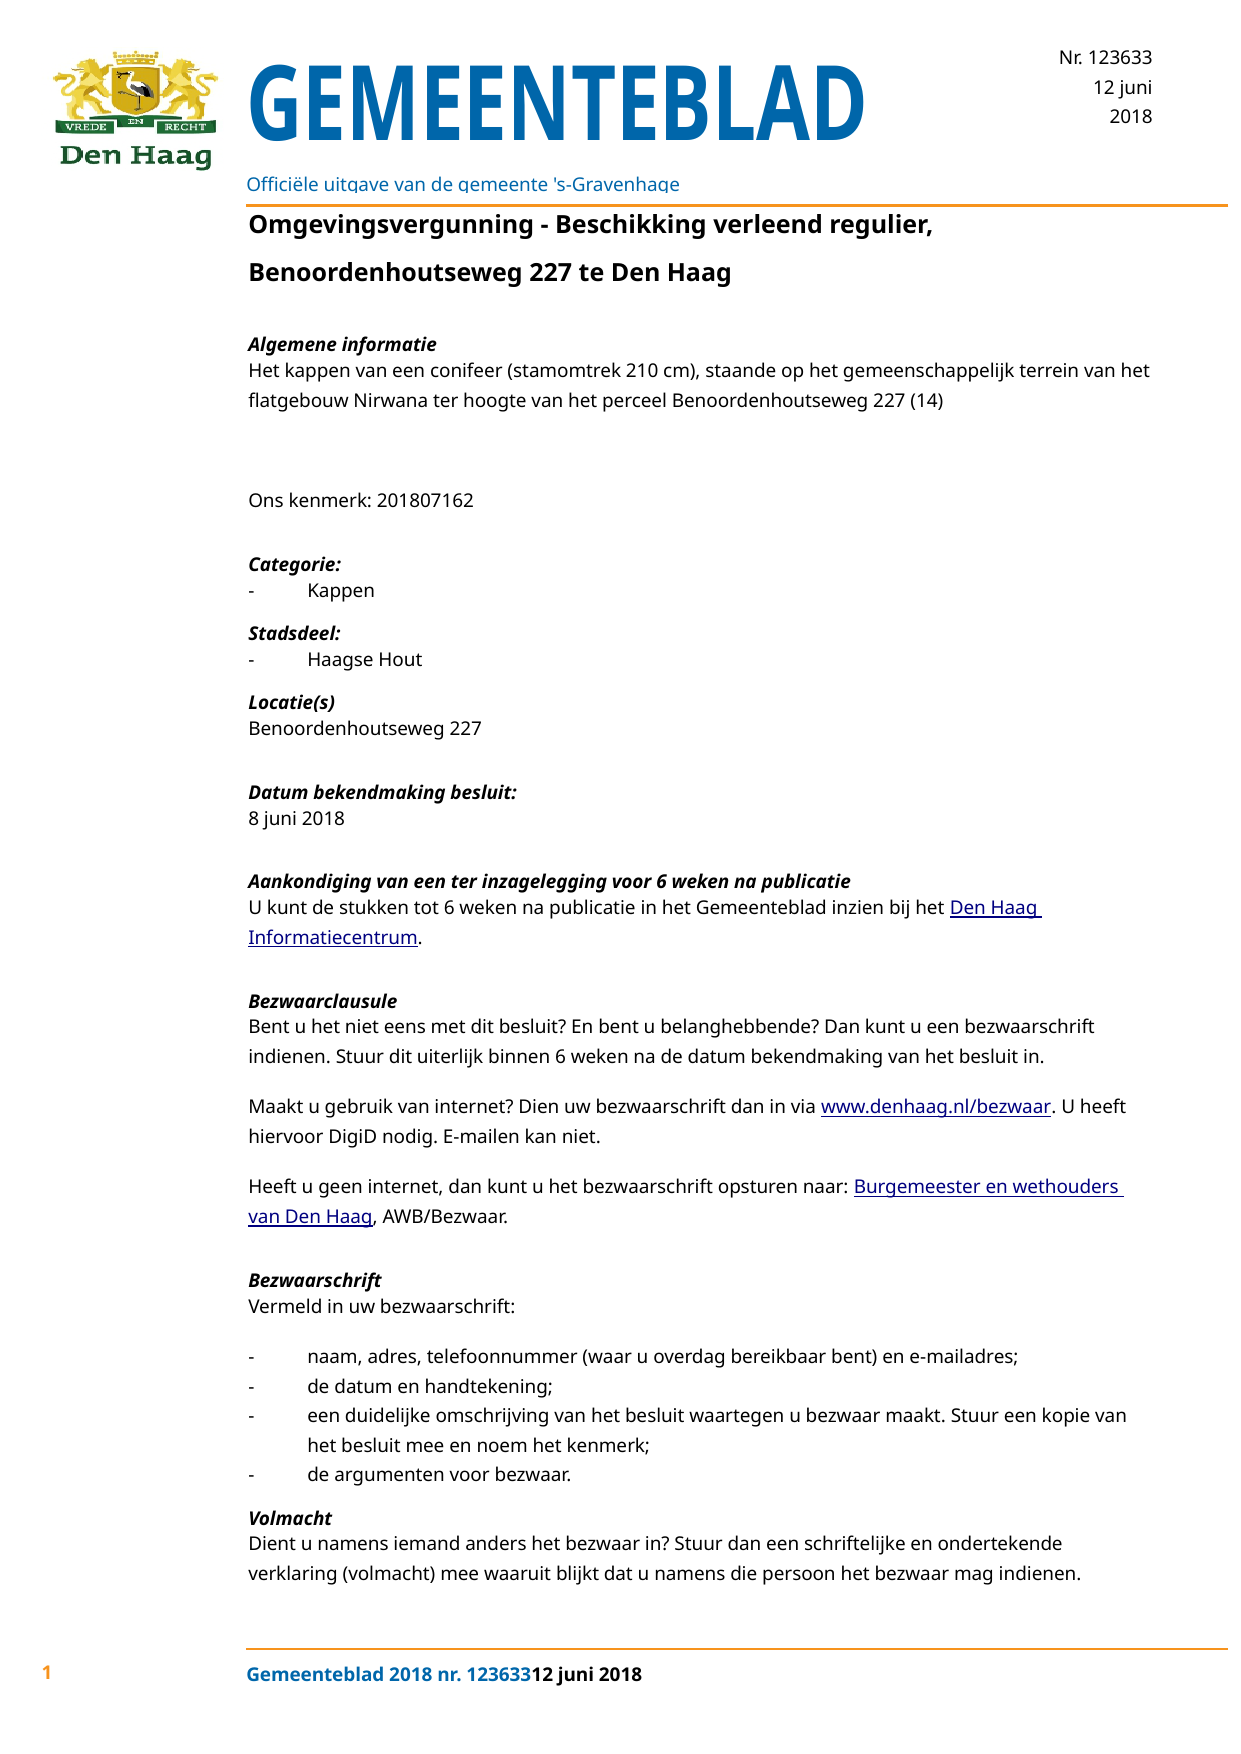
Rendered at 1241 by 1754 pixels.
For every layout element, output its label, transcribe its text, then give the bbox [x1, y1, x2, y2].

text Het kappen van een conifeer (stamomtrek 210 cm), staande op het gemeenschappelijk terrein van het flatgebouw Nirwana ter hoogte van het perceel Benoordenhoutseweg 227 (14) [248, 357, 1152, 412]
text Volmacht [248, 1505, 1152, 1531]
text Datum bekendmaking besluit: [248, 779, 1152, 805]
text Ons kenmerk: 201807162 [248, 488, 1152, 513]
text Bent u het niet eens met dit besluit? En bent u belanghebbende? Dan kunt u een bezwaarschrift indienen. Stuur dit uiterlijk binnen 6 weken na de datum bekendmaking van het besluit in. [248, 1014, 1152, 1069]
text 8 juni 2018 [248, 805, 1152, 830]
list Kappen [248, 577, 1152, 603]
text Categorie: [248, 552, 1152, 577]
text Aankondiging van een ter inzagelegging voor 6 weken na publicatie [248, 869, 1152, 894]
text Omgevingsvergunning - Beschikking verleend regulier, Benoordenhoutseweg 227 te Den Haag [248, 207, 1152, 288]
list Haagse Hout [248, 646, 1152, 672]
text Maakt u gebruik van internet? Dien uw bezwaarschrift dan in via www.denhaag.nl/bezwaar. U heeft hiervoor DigiD nodig. E-mailen kan niet. [248, 1094, 1152, 1149]
text Algemene informatie [248, 331, 1152, 357]
text Stadsdeel: [248, 620, 1152, 646]
picture [41, 47, 231, 172]
text Bezwaarclausule [248, 988, 1152, 1014]
text Benoordenhoutseweg 227 [248, 715, 1152, 741]
text U kunt de stukken tot 6 weken na publicatie in het Gemeenteblad inzien bij het Den Haag Informatiecentrum. [248, 894, 1152, 950]
list naam, adres, telefoonnummer (waar u overdag bereikbaar bent) en e-mailadres; [248, 1343, 1152, 1369]
list een duidelijke omschrijving van het besluit waartegen u bezwaar maakt. Stuur een kopie van het besluit mee en noem het kenmerk; [248, 1402, 1152, 1458]
text Dient u namens iemand anders het bezwaar in? Stuur dan een schriftelijke en ondertekende verklaring (volmacht) mee waaruit blijkt dat u namens die persoon het bezwaar mag indienen. [248, 1531, 1152, 1586]
list de argumenten voor bezwaar. [248, 1462, 1152, 1487]
text Vermeld in uw bezwaarschrift: [248, 1293, 1152, 1319]
text Locatie(s) [248, 689, 1152, 715]
text Heeft u geen internet, dan kunt u het bezwaarschrift opsturen naar: Burgemeester en wethouders van Den Haag, AWB/Bezwaar. [248, 1174, 1152, 1229]
text Bezwaarschrift [248, 1267, 1152, 1293]
list de datum en handtekening; [248, 1373, 1152, 1399]
